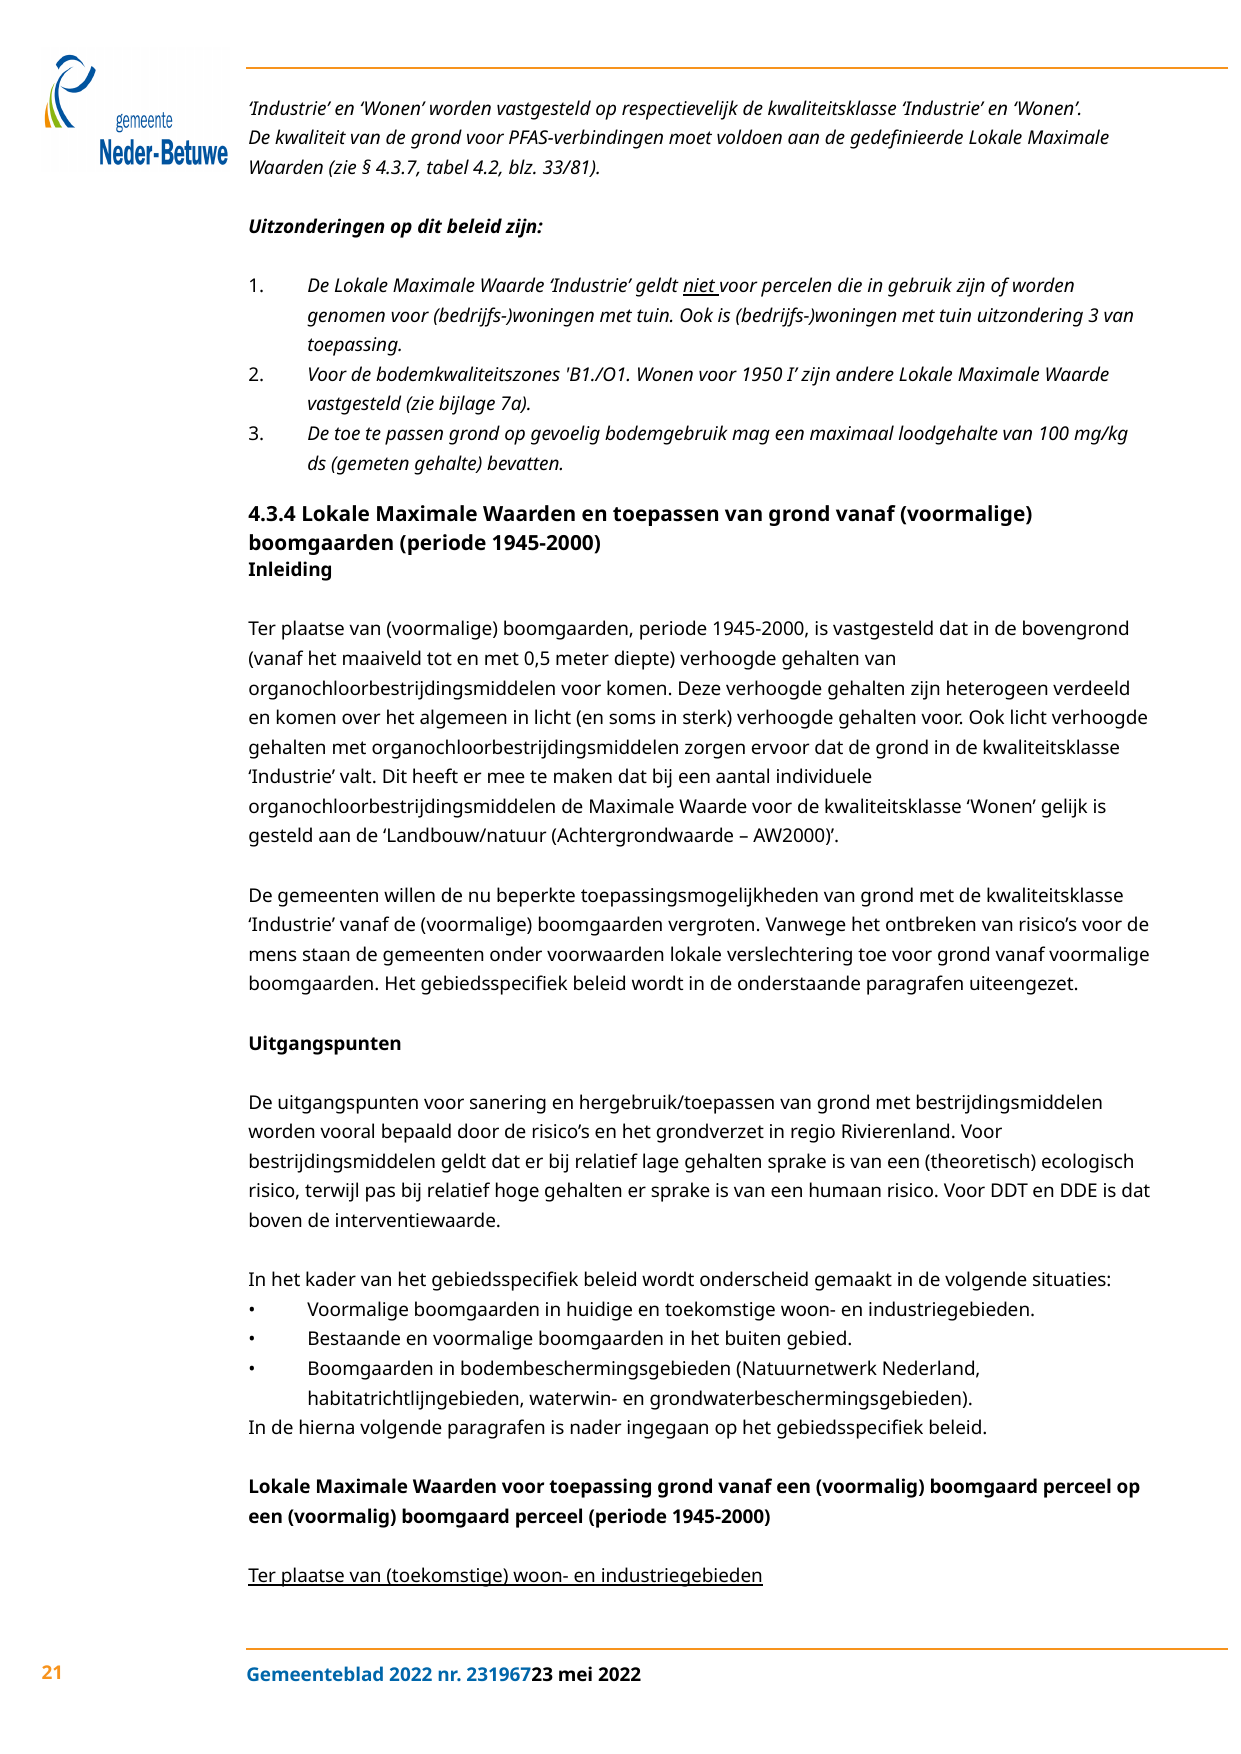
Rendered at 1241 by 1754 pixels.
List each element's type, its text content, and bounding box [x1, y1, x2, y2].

list Bestaande en voormalige boomgaarden in het buiten gebied. [248, 1326, 1152, 1351]
text In de hierna volgende paragrafen is nader ingegaan op het gebiedsspecifiek beleid. [248, 1414, 1152, 1440]
text Ter plaatse van (toekomstige) woon- en industriegebieden [248, 1562, 1152, 1588]
text Lokale Maximale Waarden voor toepassing grond vanaf een (voormalig) boomgaard perceel op een (voormalig) boomgaard perceel (periode 1945-2000) [248, 1473, 1152, 1529]
text Ter plaatse van (voormalige) boomgaarden, periode 1945-2000, is vastgesteld dat in de bovengrond (vanaf het maaiveld tot en met 0,5 meter diepte) verhoogde gehalten van organochloorbestrijdingsmiddelen voor komen. Deze verhoogde gehalten zijn heterogeen verdeeld en komen over het algemeen in licht (en soms in sterk) verhoogde gehalten voor. Ook licht verhoogde gehalten met organochloorbestrijdingsmiddelen zorgen ervoor dat de grond in de kwaliteitsklasse ‘Industrie’ valt. Dit heeft er mee te maken dat bij een aantal individuele organochloorbestrijdingsmiddelen de Maximale Waarde voor de kwaliteitsklasse ‘Wonen’ gelijk is gesteld aan de ‘Landbouw/natuur (Achtergrondwaarde – AW2000)’. [248, 616, 1152, 848]
list Boomgaarden in bodembeschermingsgebieden (Natuurnetwerk Nederland, habitatrichtlijngebieden, waterwin- en grondwaterbeschermingsgebieden). [248, 1355, 1152, 1411]
text Uitgangspunten [248, 1030, 1152, 1056]
picture [41, 47, 231, 172]
text In het kader van het gebiedsspecifiek beleid wordt onderscheid gemaakt in de volgende situaties: [248, 1266, 1152, 1292]
list Voormalige boomgaarden in huidige en toekomstige woon- en industriegebieden. [248, 1296, 1152, 1322]
text De uitgangspunten voor sanering en hergebruik/toepassen van grond met bestrijdingsmiddelen worden vooral bepaald door de risico’s en het grondverzet in regio Rivierenland. Voor bestrijdingsmiddelen geldt dat er bij relatief lage gehalten sprake is van een (theoretisch) ecologisch risico, terwijl pas bij relatief hoge gehalten er sprake is van een humaan risico. Voor DDT en DDE is dat boven de interventiewaarde. [248, 1089, 1152, 1233]
text De gemeenten willen de nu beperkte toepassingsmogelijkheden van grond met de kwaliteitsklasse ‘Industrie’ vanaf de (voormalige) boomgaarden vergroten. Vanwege het ontbreken van risico’s voor de mens staan de gemeenten onder voorwaarden lokale verslechtering toe voor grond vanaf voormalige boomgaarden. Het gebiedsspecifiek beleid wordt in de onderstaande paragrafen uiteengezet. [248, 882, 1152, 996]
table_header ‘Industrie’ en ‘Wonen’ worden vastgesteld op respectievelijk de kwaliteitsklasse ‘Industrie’ en ‘Wonen’. De kwaliteit van de grond voor PFAS-verbindingen moet voldoen aan de gedefinieerde Lokale Maximale Waarden (zie § 4.3.7, tabel 4.2, blz. 33/81). Uitzonderingen op dit beleid zijn: De Lokale Maximale Waarde ‘Industrie’ geldt niet voor percelen die in gebruik zijn of worden genomen voor (bedrijfs-)woningen met tuin. Ook is (bedrijfs-)woningen met tuin uitzondering 3 van toepassing. Voor de bodemkwaliteitszones 'B1./O1. Wonen voor 1950 I’ zijn andere Lokale Maximale Waarde vastgesteld (zie bijlage 7a). De toe te passen grond op gevoelig bodemgebruik mag een maximaal loodgehalte van 100 mg/kg ds (gemeten gehalte) bevatten. [248, 95, 1152, 476]
text Inleiding [248, 556, 1152, 582]
text 4.3.4 Lokale Maximale Waarden en toepassen van grond vanaf (voormalige) boomgaarden (periode 1945-2000) [248, 499, 1152, 556]
